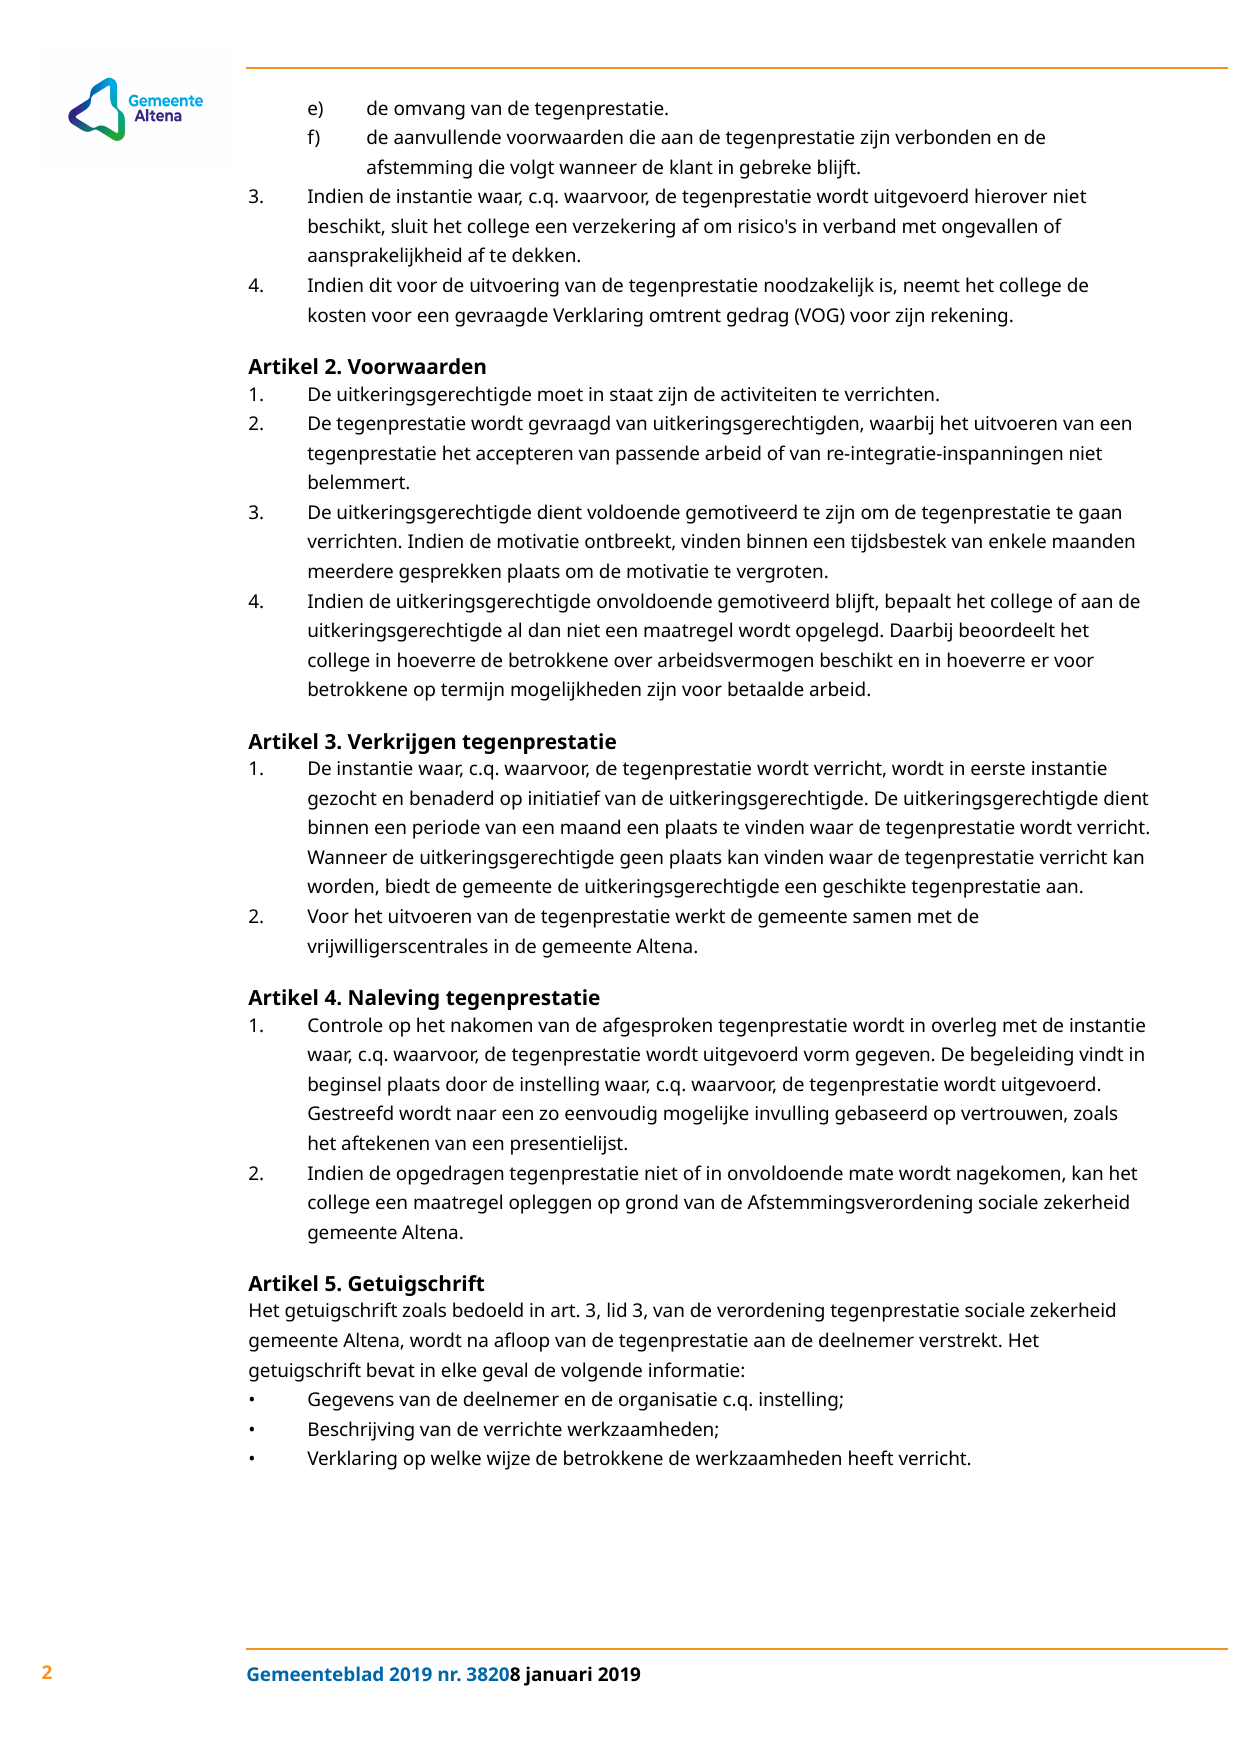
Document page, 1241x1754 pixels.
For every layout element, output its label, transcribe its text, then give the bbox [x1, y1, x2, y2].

list Gegevens van de deelnemer en de organisatie c.q. instelling; [248, 1386, 1152, 1412]
list Gestreefd wordt naar een zo eenvoudig mogelijke invulling gebaseerd op vertrouwen, zoals het aftekenen van een presentielijst. [248, 1101, 1152, 1156]
list De instantie waar, c.q. waarvoor, de tegenprestatie wordt verricht, wordt in eerste instantie gezocht en benaderd op initiatief van de uitkeringsgerechtigde. De uitkeringsgerechtigde dient binnen een periode van een maand een plaats te vinden waar de tegenprestatie wordt verricht. Wanneer de uitkeringsgerechtigde geen plaats kan vinden waar de tegenprestatie verricht kan worden, biedt de gemeente de uitkeringsgerechtigde een geschikte tegenprestatie aan. [248, 755, 1152, 899]
list Indien de instantie waar, c.q. waarvoor, de tegenprestatie wordt uitgevoerd hierover niet beschikt, sluit het college een verzekering af om risico's in verband met ongevallen of aansprakelijkheid af te dekken. [248, 183, 1152, 268]
list Voor het uitvoeren van de tegenprestatie werkt de gemeente samen met de vrijwilligerscentrales in de gemeente Altena. [248, 903, 1152, 959]
list De uitkeringsgerechtigde moet in staat zijn de activiteiten te verrichten. [248, 381, 1152, 406]
list Indien de uitkeringsgerechtigde onvoldoende gemotiveerd blijft, bepaalt het college of aan de uitkeringsgerechtigde al dan niet een maatregel wordt opgelegd. Daarbij beoordeelt het college in hoeverre de betrokkene over arbeidsvermogen beschikt en in hoeverre er voor betrokkene op termijn mogelijkheden zijn voor betaalde arbeid. [248, 588, 1152, 702]
list Indien dit voor de uitvoering van de tegenprestatie noodzakelijk is, neemt het college de kosten voor een gevraagde Verklaring omtrent gedrag (VOG) voor zijn rekening. [248, 272, 1152, 328]
list de omvang van de tegenprestatie. [307, 95, 1152, 121]
text Artikel 2. Voorwaarden [248, 352, 1152, 381]
picture [41, 47, 231, 172]
text Artikel 4. Naleving tegenprestatie [248, 983, 1152, 1012]
list De tegenprestatie wordt gevraagd van uitkeringsgerechtigden, waarbij het uitvoeren van een tegenprestatie het accepteren van passende arbeid of van re-integratie-inspanningen niet belemmert. [248, 410, 1152, 495]
text Artikel 5. Getuigschrift [248, 1269, 1152, 1298]
list Verklaring op welke wijze de betrokkene de werkzaamheden heeft verricht. [248, 1446, 1152, 1471]
text Het getuigschrift zoals bedoeld in art. 3, lid 3, van de verordening tegenprestatie sociale zekerheid gemeente Altena, wordt na afloop van de tegenprestatie aan de deelnemer verstrekt. Het getuigschrift bevat in elke geval de volgende informatie: [248, 1298, 1152, 1383]
list Indien de opgedragen tegenprestatie niet of in onvoldoende mate wordt nagekomen, kan het college een maatregel opleggen op grond van de Afstemmingsverordening sociale zekerheid gemeente Altena. [248, 1160, 1152, 1244]
list de aanvullende voorwaarden die aan de tegenprestatie zijn verbonden en de afstemming die volgt wanneer de klant in gebreke blijft. [307, 124, 1152, 180]
list De uitkeringsgerechtigde dient voldoende gemotiveerd te zijn om de tegenprestatie te gaan verrichten. Indien de motivatie ontbreekt, vinden binnen een tijdsbestek van enkele maanden meerdere gesprekken plaats om de motivatie te vergroten. [248, 499, 1152, 584]
list Beschrijving van de verrichte werkzaamheden; [248, 1416, 1152, 1442]
list Controle op het nakomen van de afgesproken tegenprestatie wordt in overleg met de instantie waar, c.q. waarvoor, de tegenprestatie wordt uitgevoerd vorm gegeven. De begeleiding vindt in beginsel plaats door de instelling waar, c.q. waarvoor, de tegenprestatie wordt uitgevoerd. [248, 1012, 1152, 1097]
text Artikel 3. Verkrijgen tegenprestatie [248, 727, 1152, 755]
